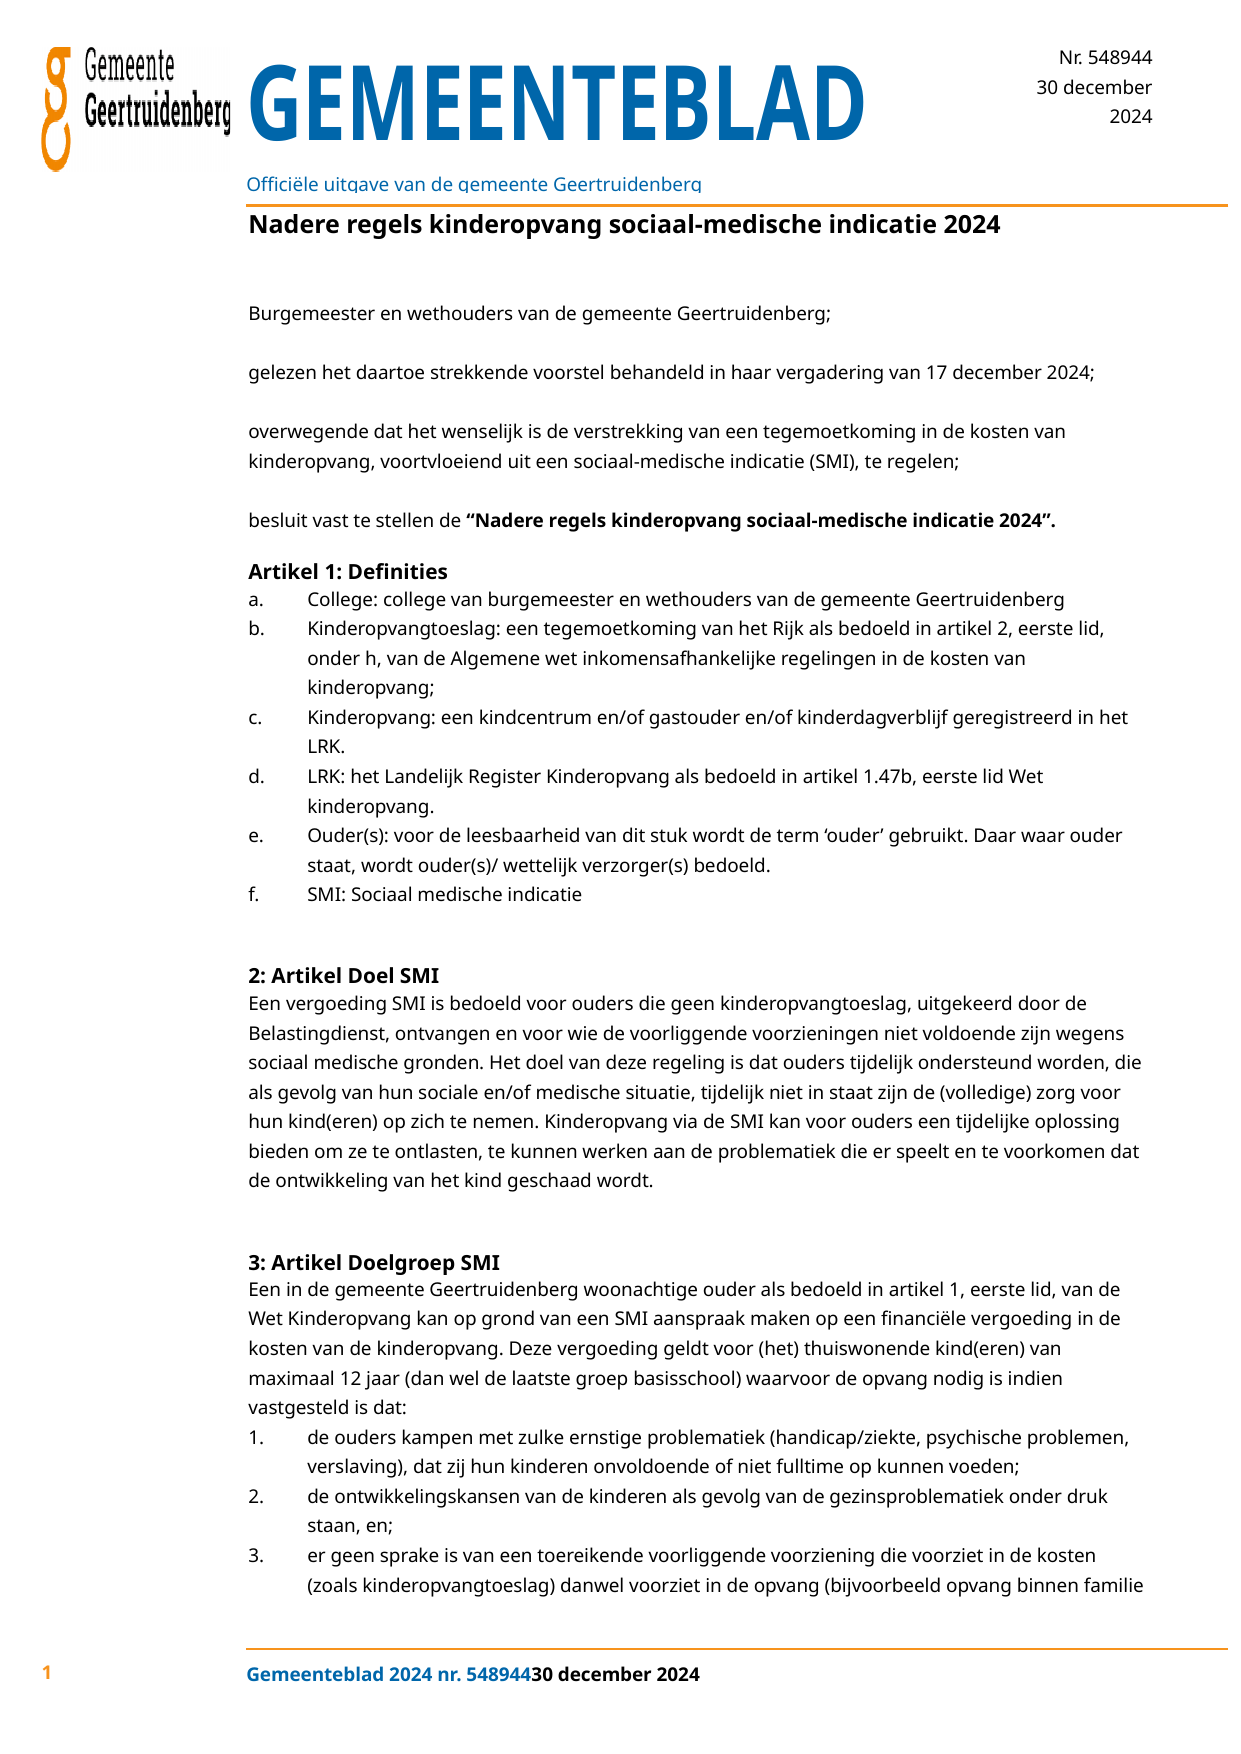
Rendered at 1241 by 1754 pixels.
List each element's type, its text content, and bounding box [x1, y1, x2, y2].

list de ontwikkelingskansen van de kinderen als gevolg van de gezinsproblematiek onder druk staan, en; [248, 1483, 1152, 1538]
text 3: Artikel Doelgroep SMI [248, 1248, 1152, 1276]
text 2: Artikel Doel SMI [248, 962, 1152, 990]
list er geen sprake is van een toereikende voorliggende voorziening die voorziet in de kosten (zoals kinderopvangtoeslag) danwel voorziet in de opvang (bijvoorbeeld opvang binnen familie [248, 1542, 1152, 1598]
text overwegende dat het wenselijk is de verstrekking van een tegemoetkoming in de kosten van kinderopvang, voortvloeiend uit een sociaal-medische indicatie (SMI), te regelen; [248, 418, 1152, 473]
list SMI: Sociaal medische indicatie [248, 882, 1152, 907]
list LRK: het Landelijk Register Kinderopvang als bedoeld in artikel 1.47b, eerste lid Wet kinderopvang. [248, 763, 1152, 819]
list Ouder(s): voor de leesbaarheid van dit stuk wordt de term ‘ouder’ gebruikt. Daar waar ouder staat, wordt ouder(s)/ wettelijk verzorger(s) bedoeld. [248, 822, 1152, 878]
text Burgemeester en wethouders van de gemeente Geertruidenberg; [248, 300, 1152, 326]
text gelezen het daartoe strekkende voorstel behandeld in haar vergadering van 17 december 2024; [248, 359, 1152, 385]
list College: college van burgemeester en wethouders van de gemeente Geertruidenberg [248, 586, 1152, 612]
list Kinderopvang: een kindcentrum en/of gastouder en/of kinderdagverblijf geregistreerd in het LRK. [248, 704, 1152, 759]
text besluit vast te stellen de “Nadere regels kinderopvang sociaal-medische indicatie 2024”. [248, 507, 1152, 533]
list de ouders kampen met zulke ernstige problematiek (handicap/ziekte, psychische problemen, verslaving), dat zij hun kinderen onvoldoende of niet fulltime op kunnen voeden; [248, 1424, 1152, 1479]
text Artikel 1: Definities [248, 557, 1152, 586]
text Een in de gemeente Geertruidenberg woonachtige ouder als bedoeld in artikel 1, eerste lid, van de Wet Kinderopvang kan op grond van een SMI aanspraak maken op een financiële vergoeding in de kosten van de kinderopvang. Deze vergoeding geldt voor (het) thuiswonende kind(eren) van maximaal 12 jaar (dan wel de laatste groep basisschool) waarvoor de opvang nodig is indien vastgesteld is dat: [248, 1276, 1152, 1420]
text Nadere regels kinderopvang sociaal-medische indicatie 2024 [248, 207, 1152, 241]
text Een vergoeding SMI is bedoeld voor ouders die geen kinderopvangtoeslag, uitgekeerd door de Belastingdienst, ontvangen en voor wie de voorliggende voorzieningen niet voldoende zijn wegens sociaal medische gronden. Het doel van deze regeling is dat ouders tijdelijk ondersteund worden, die als gevolg van hun sociale en/of medische situatie, tijdelijk niet in staat zijn de (volledige) zorg voor hun kind(eren) op zich te nemen. Kinderopvang via de SMI kan voor ouders een tijdelijke oplossing bieden om ze te ontlasten, te kunnen werken aan de problematiek die er speelt en te voorkomen dat de ontwikkeling van het kind geschaad wordt. [248, 990, 1152, 1193]
picture [41, 47, 231, 172]
list Kinderopvangtoeslag: een tegemoetkoming van het Rijk als bedoeld in artikel 2, eerste lid, onder h, van de Algemene wet inkomensafhankelijke regelingen in de kosten van kinderopvang; [248, 615, 1152, 700]
